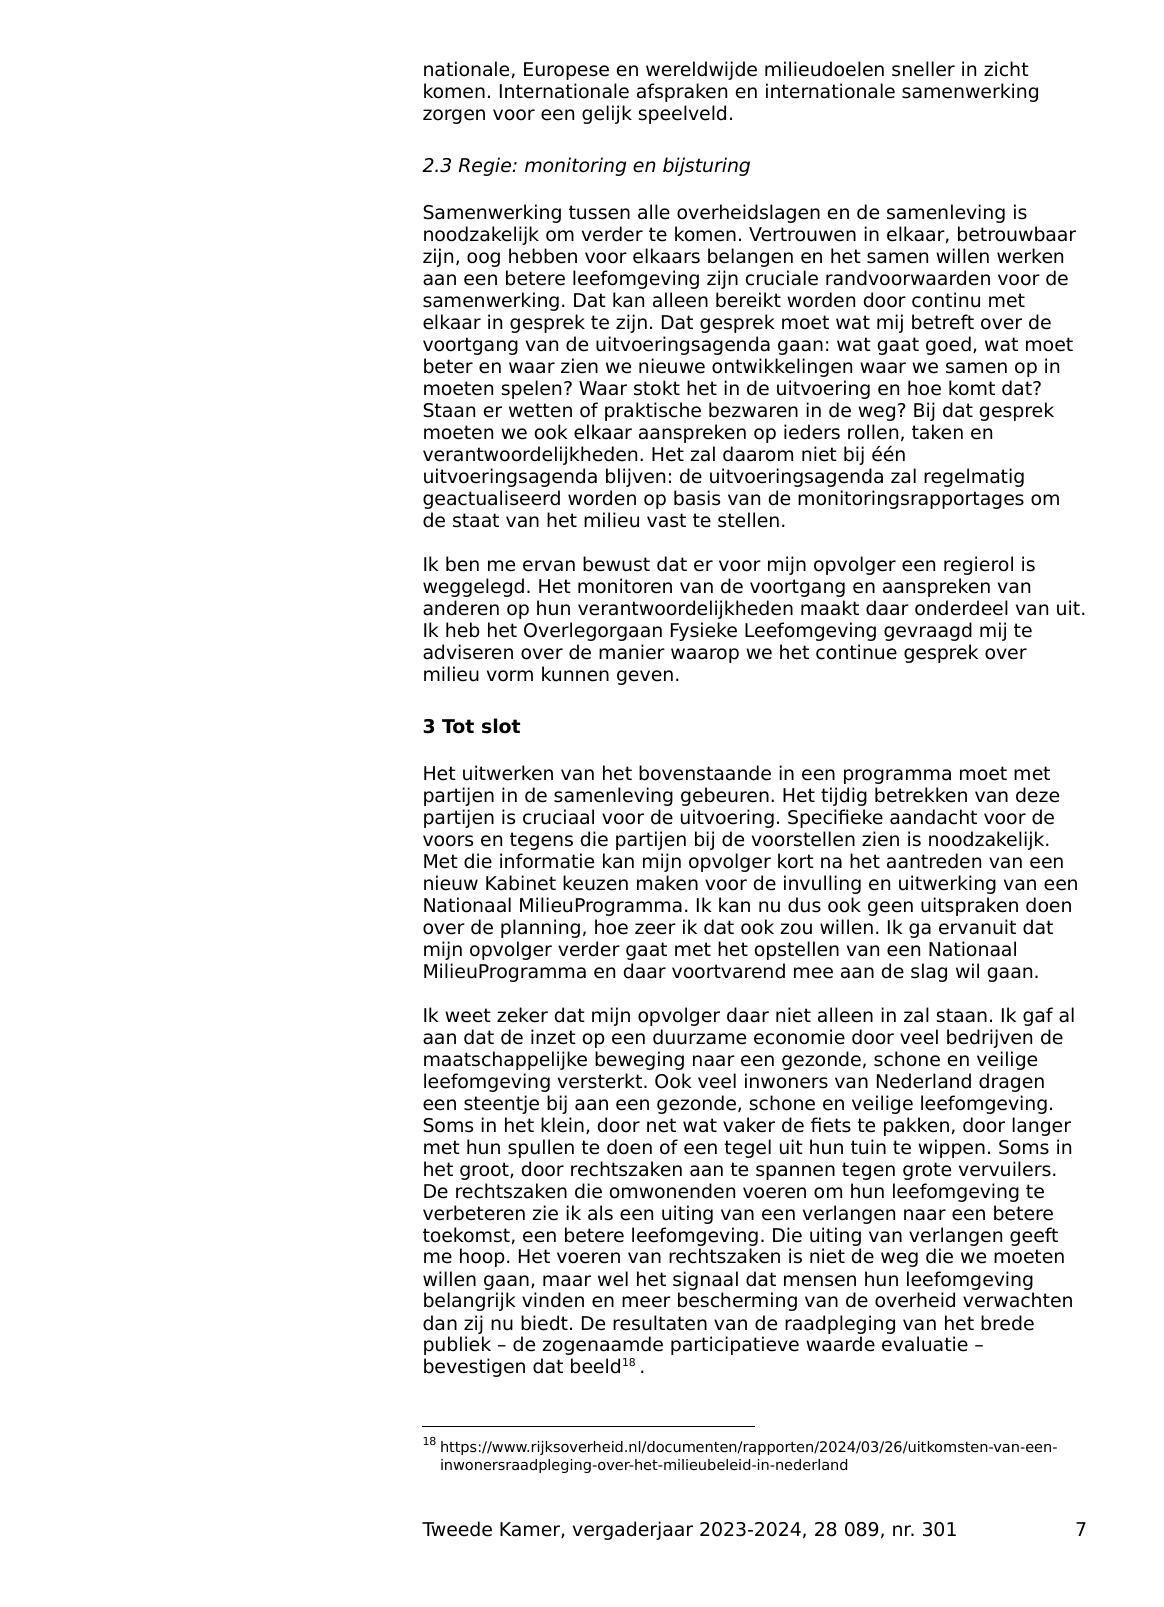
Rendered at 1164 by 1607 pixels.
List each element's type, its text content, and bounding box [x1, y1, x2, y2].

text nationale, Europese en wereldwijde milieudoelen sneller in zicht komen. Internationale afspraken en internationale samenwerking zorgen voor een gelijk speelveld. [422, 59, 1087, 125]
text Samenwerking tussen alle overheidslagen en de samenleving is noodzakelijk om verder te komen. Vertrouwen in elkaar, betrouwbaar zijn, oog hebben voor elkaars belangen en het samen willen werken aan een betere leefomgeving zijn cruciale randvoorwaarden voor de samenwerking. Dat kan alleen bereikt worden door continu met elkaar in gesprek te zijn. Dat gesprek moet wat mij betreft over de voortgang van de uitvoeringsagenda gaan: wat gaat goed, wat moet beter en waar zien we nieuwe ontwikkelingen waar we samen op in moeten spelen? Waar stokt het in de uitvoering en hoe komt dat? Staan er wetten of praktische bezwaren in de weg? Bij dat gesprek moeten we ook elkaar aanspreken op ieders rollen, taken en verantwoordelijkheden. Het zal daarom niet bij één uitvoeringsagenda blijven: de uitvoeringsagenda zal regelmatig geactualiseerd worden op basis van de monitoringsrapportages om de staat van het milieu vast te stellen. [422, 202, 1087, 532]
text Ik weet zeker dat mijn opvolger daar niet alleen in zal staan. Ik gaf al aan dat de inzet op een duurzame economie door veel bedrijven de maatschappelijke beweging naar een gezonde, schone en veilige leefomgeving versterkt. Ook veel inwoners van Nederland dragen een steentje bij aan een gezonde, schone en veilige leefomgeving. Soms in het klein, door net wat vaker de fiets te pakken, door langer met hun spullen te doen of een tegel uit hun tuin te wippen. Soms in het groot, door rechtszaken aan te spannen tegen grote vervuilers. De rechtszaken die omwonenden voeren om hun leefomgeving te verbeteren zie ik als een uiting van een verlangen naar een betere toekomst, een betere leefomgeving. Die uiting van verlangen geeft me hoop. Het voeren van rechtszaken is niet de weg die we moeten willen gaan, maar wel het signaal dat mensen hun leefomgeving belangrijk vinden en meer bescherming van de overheid verwachten dan zij nu biedt. De resultaten van de raadpleging van het brede publiek – de zogenaamde participatieve waarde evaluatie – bevestigen dat beeld. [422, 1005, 1087, 1378]
subtitle 3 Tot slot [422, 716, 1087, 738]
text Ik ben me ervan bewust dat er voor mijn opvolger een regierol is weggelegd. Het monitoren van de voortgang en aanspreken van anderen op hun verantwoordelijkheden maakt daar onderdeel van uit. Ik heb het Overlegorgaan Fysieke Leefomgeving gevraagd mij te adviseren over de manier waarop we het continue gesprek over milieu vorm kunnen geven. [422, 554, 1087, 686]
text https://www.rijksoverheid.nl/documenten/rapporten/2024/03/26/uitkomsten-van-een-inwonersraadpleging-over-het-milieubeleid-in-nederland [422, 1435, 1087, 1474]
subtitle 2.3 Regie: monitoring en bijsturing [422, 155, 1087, 177]
text Het uitwerken van het bovenstaande in een programma moet met partijen in de samenleving gebeuren. Het tijdig betrekken van deze partijen is cruciaal voor de uitvoering. Specifieke aandacht voor de voors en tegens die partijen bij de voorstellen zien is noodzakelijk. Met die informatie kan mijn opvolger kort na het aantreden van een nieuw Kabinet keuzen maken voor de invulling en uitwerking van een Nationaal MilieuProgramma. Ik kan nu dus ook geen uitspraken doen over de planning, hoe zeer ik dat ook zou willen. Ik ga ervanuit dat mijn opvolger verder gaat met het opstellen van een Nationaal MilieuProgramma en daar voortvarend mee aan de slag wil gaan. [422, 763, 1087, 982]
